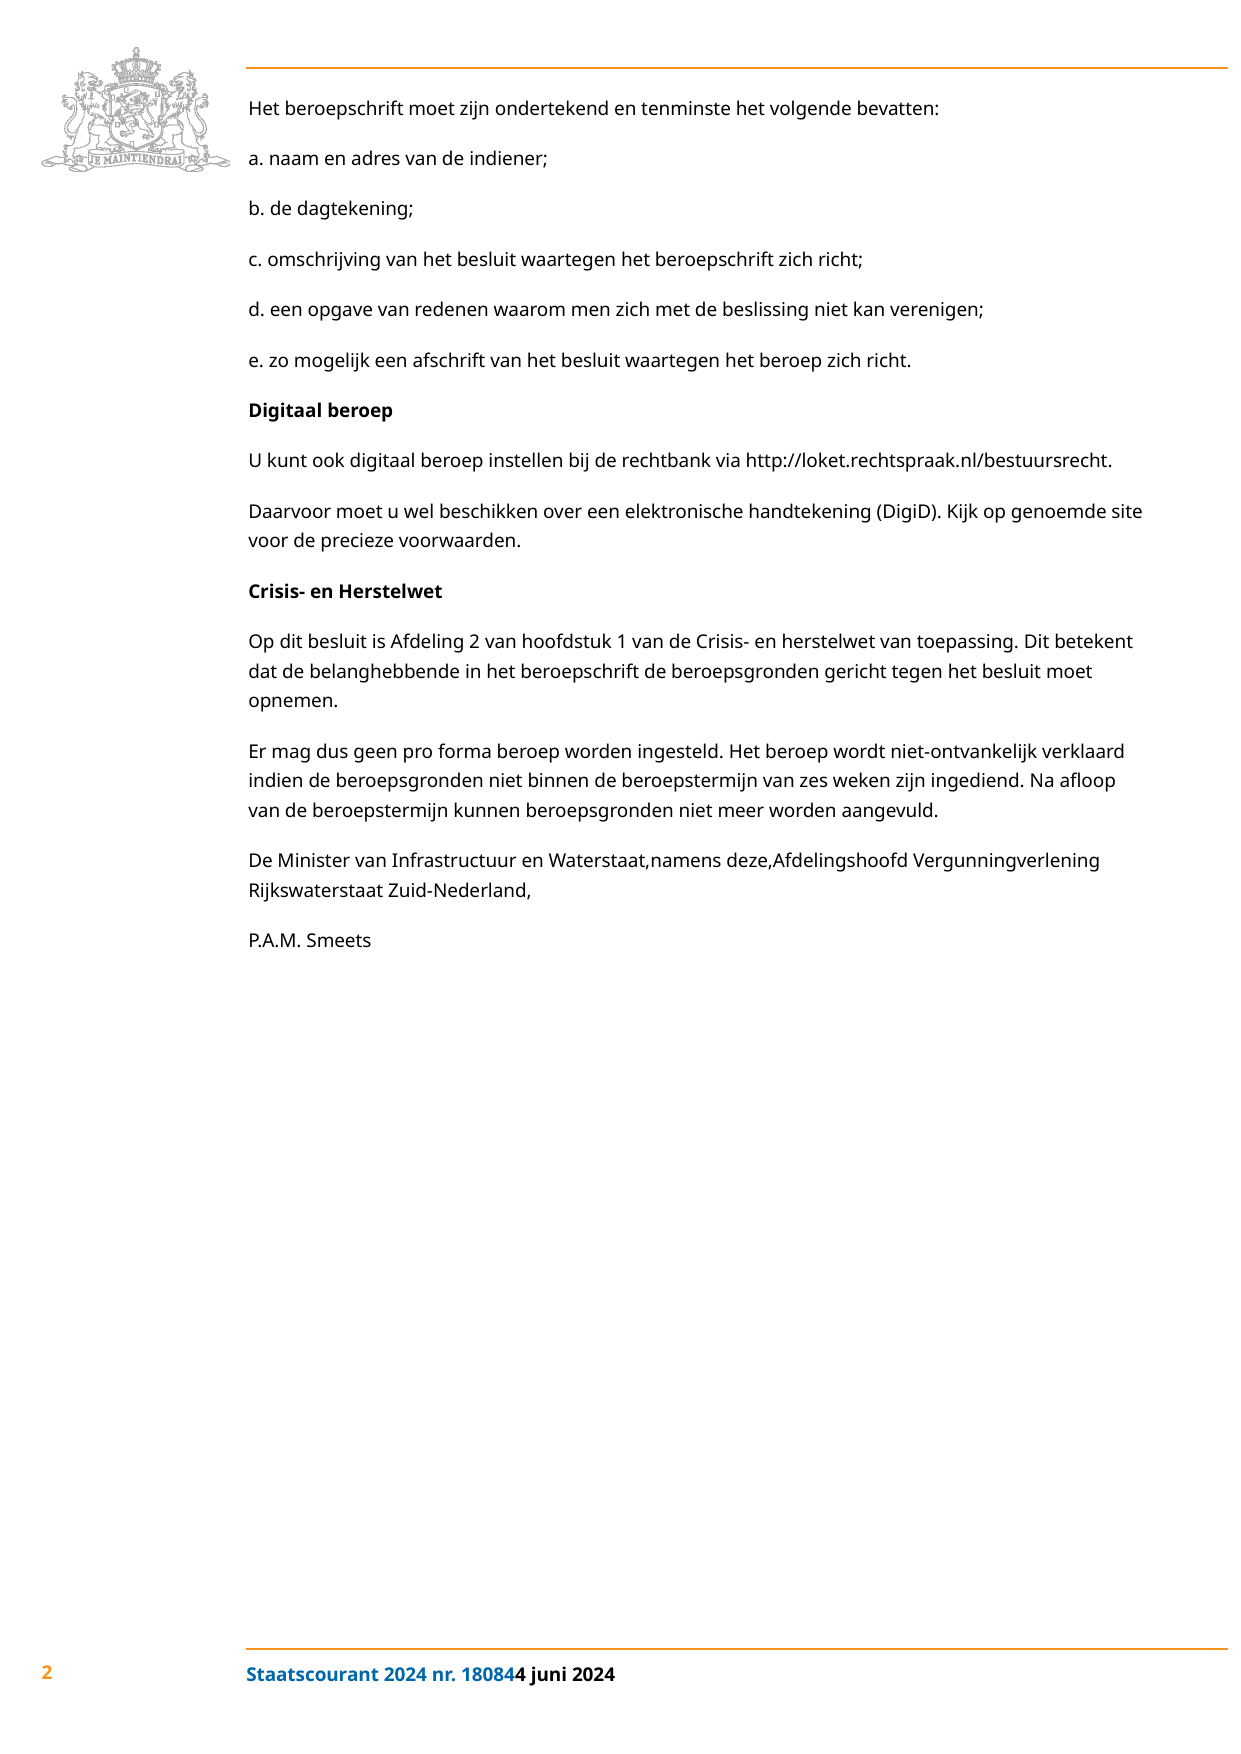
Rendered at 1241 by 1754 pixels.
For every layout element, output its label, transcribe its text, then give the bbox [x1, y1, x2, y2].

text Op dit besluit is Afdeling 2 van hoofdstuk 1 van de Crisis- en herstelwet van toepassing. Dit betekent dat de belanghebbende in het beroepschrift de beroepsgronden gericht tegen het besluit moet opnemen. [248, 628, 1152, 713]
text d. een opgave van redenen waarom men zich met de beslissing niet kan verenigen; [248, 296, 1152, 322]
text e. zo mogelijk een afschrift van het besluit waartegen het beroep zich richt. [248, 347, 1152, 373]
text De Minister van Infrastructuur en Waterstaat,namens deze,Afdelingshoofd Vergunningverlening Rijkswaterstaat Zuid-Nederland, [248, 848, 1152, 903]
text Crisis- en Herstelwet [248, 578, 1152, 604]
text Het beroepschrift moet zijn ondertekend en tenminste het volgende bevatten: [248, 95, 1152, 121]
text Digitaal beroep [248, 397, 1152, 423]
picture [41, 47, 231, 172]
text b. de dagtekening; [248, 196, 1152, 221]
text a. naam en adres van de indiener; [248, 145, 1152, 171]
text P.A.M. Smeets [248, 928, 1152, 953]
text Daarvoor moet u wel beschikken over een elektronische handtekening (DigiD). Kijk op genoemde site voor de precieze voorwaarden. [248, 498, 1152, 553]
text U kunt ook digitaal beroep instellen bij de rechtbank via http://loket.rechtspraak.nl/bestuursrecht. [248, 448, 1152, 473]
text c. omschrijving van het besluit waartegen het beroepschrift zich richt; [248, 246, 1152, 272]
text Er mag dus geen pro forma beroep worden ingesteld. Het beroep wordt niet-ontvankelijk verklaard indien de beroepsgronden niet binnen de beroepstermijn van zes weken zijn ingediend. Na afloop van de beroepstermijn kunnen beroepsgronden niet meer worden aangevuld. [248, 738, 1152, 823]
